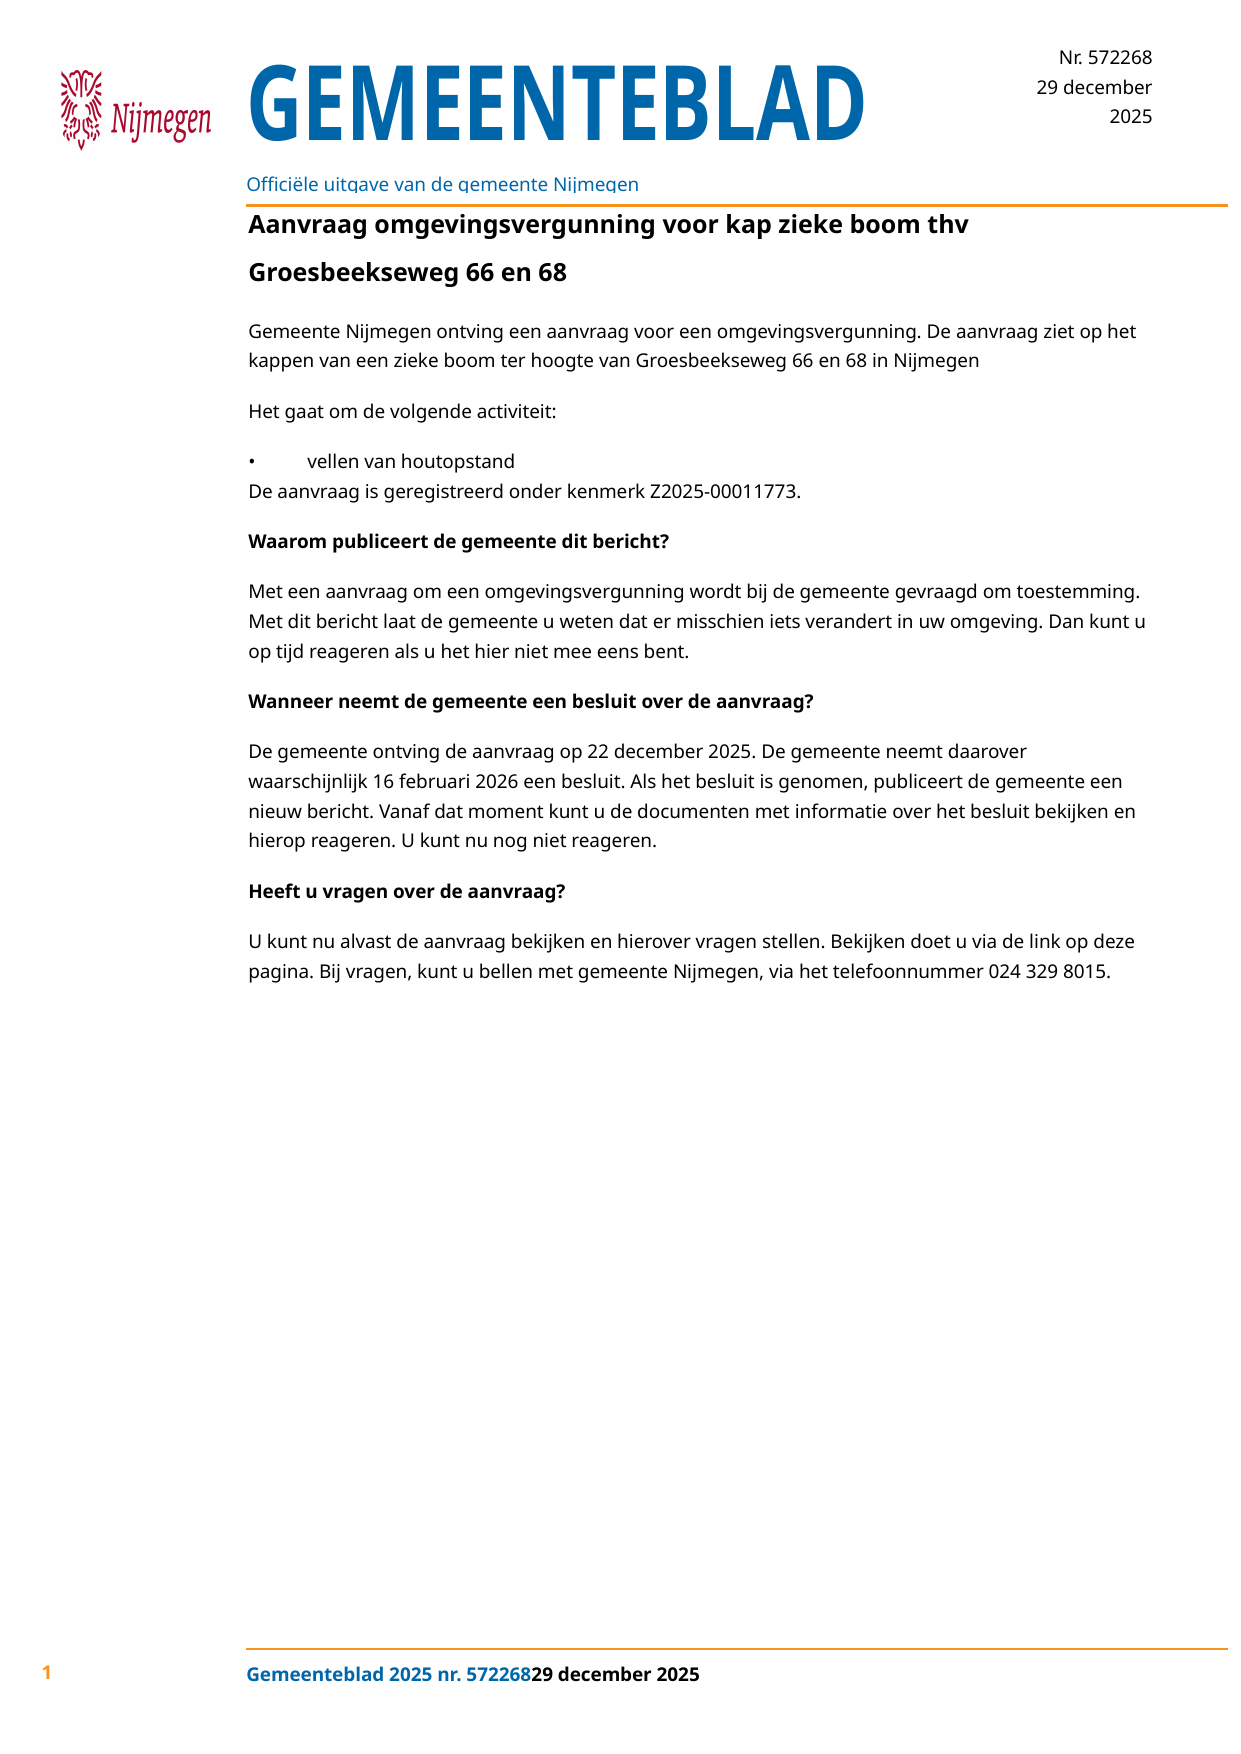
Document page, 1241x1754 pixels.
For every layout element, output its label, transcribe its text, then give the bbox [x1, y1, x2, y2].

text Wanneer neemt de gemeente een besluit over de aanvraag? [248, 688, 1152, 714]
text De gemeente ontving de aanvraag op 22 december 2025. De gemeente neemt daarover waarschijnlijk 16 februari 2026 een besluit. Als het besluit is genomen, publiceert de gemeente een nieuw bericht. Vanaf dat moment kunt u de documenten met informatie over het besluit bekijken en hierop reageren. U kunt nu nog niet reageren. [248, 739, 1152, 853]
text Gemeente Nijmegen ontving een aanvraag voor een omgevingsvergunning. De aanvraag ziet op het kappen van een zieke boom ter hoogte van Groesbeekseweg 66 en 68 in Nijmegen [248, 318, 1152, 373]
picture [41, 47, 231, 172]
text Met een aanvraag om een omgevingsvergunning wordt bij de gemeente gevraagd om toestemming. Met dit bericht laat de gemeente u weten dat er misschien iets verandert in uw omgeving. Dan kunt u op tijd reageren als u het hier niet mee eens bent. [248, 579, 1152, 664]
text Waarom publiceert de gemeente dit bericht? [248, 528, 1152, 554]
text Aanvraag omgevingsvergunning voor kap zieke boom thv Groesbeekseweg 66 en 68 [248, 207, 1152, 288]
text Het gaat om de volgende activiteit: [248, 398, 1152, 424]
text Heeft u vragen over de aanvraag? [248, 878, 1152, 904]
text U kunt nu alvast de aanvraag bekijken en hierover vragen stellen. Bekijken doet u via de link op deze pagina. Bij vragen, kunt u bellen met gemeente Nijmegen, via het telefoonnummer 024 329 8015. [248, 928, 1152, 984]
list vellen van houtopstand [248, 448, 1152, 474]
text De aanvraag is geregistreerd onder kenmerk Z2025-00011773. [248, 478, 1152, 504]
